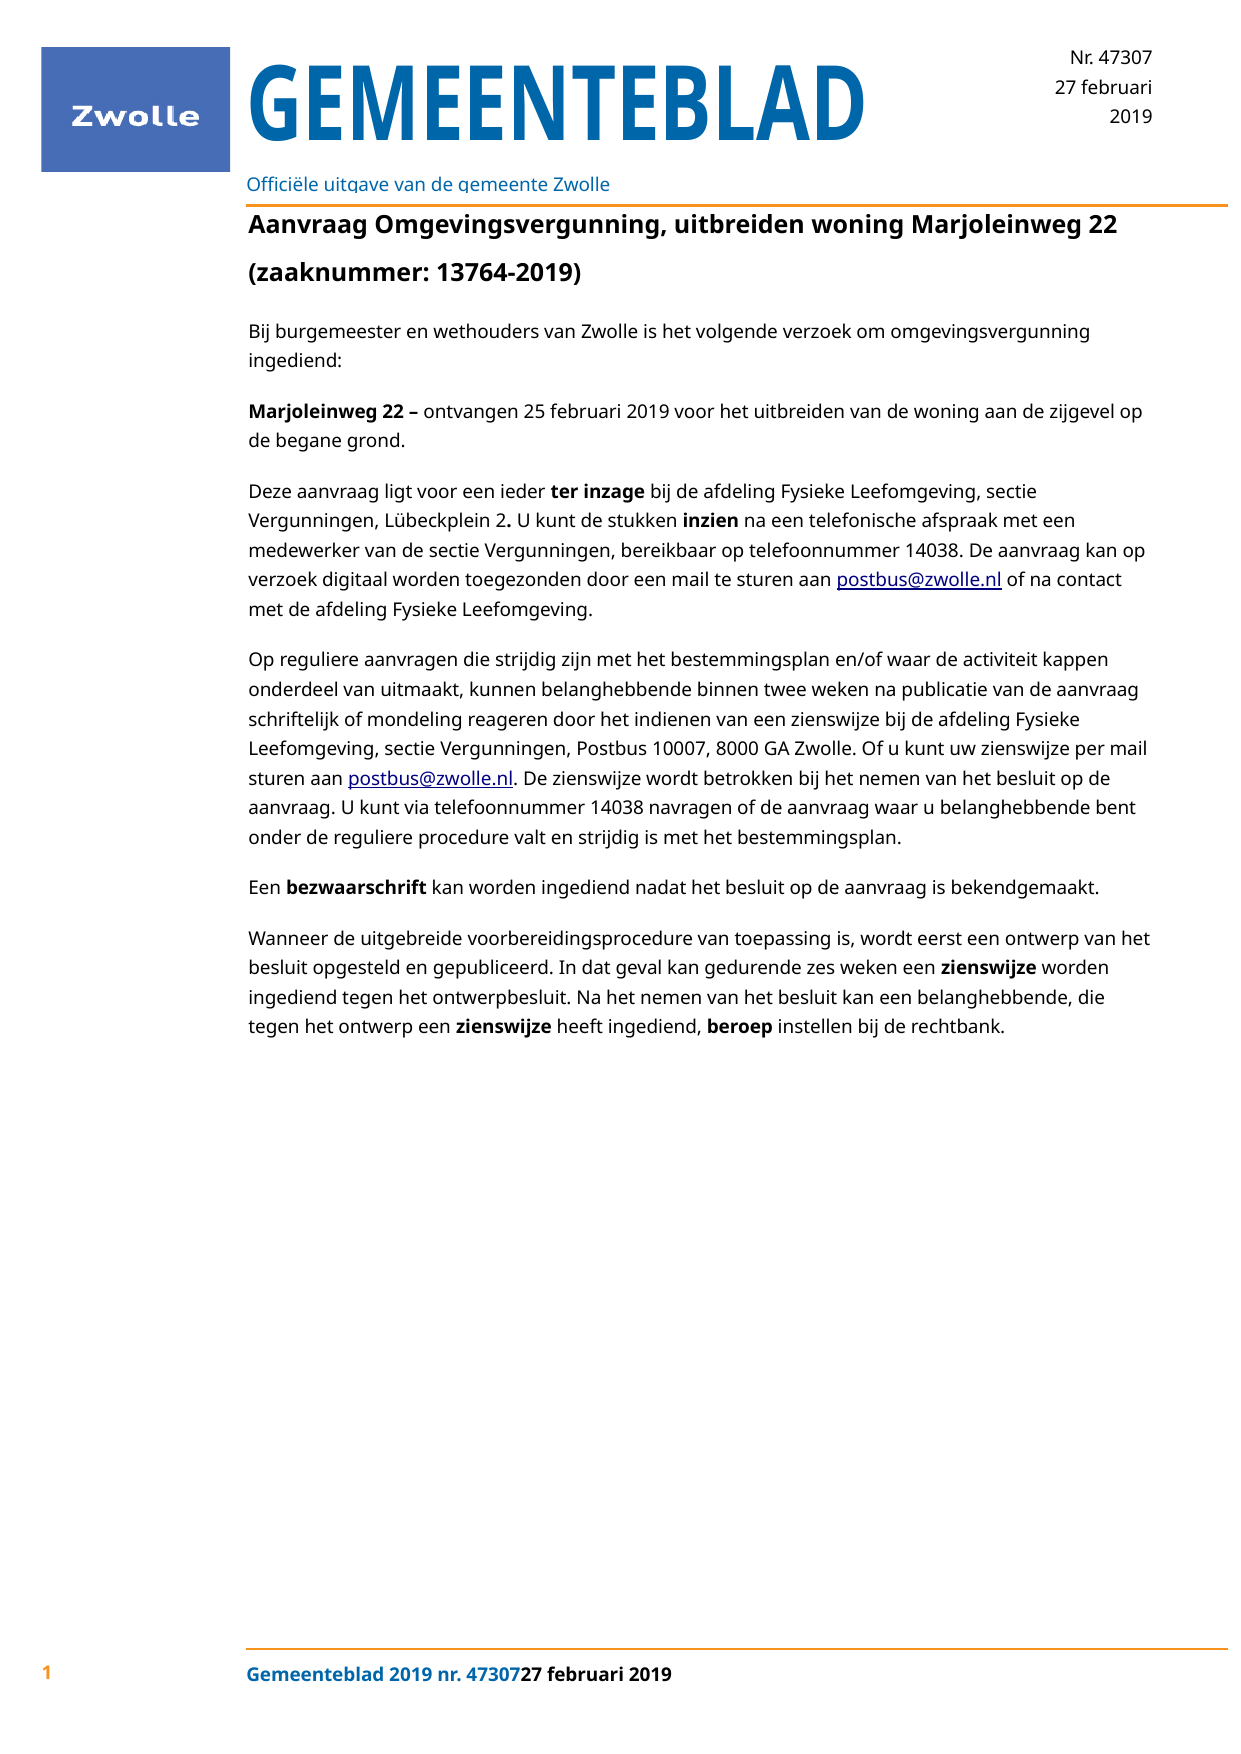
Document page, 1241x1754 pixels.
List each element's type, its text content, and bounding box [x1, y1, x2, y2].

picture [41, 47, 231, 172]
text Bij burgemeester en wethouders van Zwolle is het volgende verzoek om omgevingsvergunning ingediend: [248, 318, 1152, 373]
text Deze aanvraag ligt voor een ieder ter inzage bij de afdeling Fysieke Leefomgeving, sectie Vergunningen, Lübeckplein 2. U kunt de stukken inzien na een telefonische afspraak met een medewerker van de sectie Vergunningen, bereikbaar op telefoonnummer 14038. De aanvraag kan op verzoek digitaal worden toegezonden door een mail te sturen aan postbus@zwolle.nl of na contact met de afdeling Fysieke Leefomgeving. [248, 478, 1152, 622]
text Op reguliere aanvragen die strijdig zijn met het bestemmingsplan en/of waar de activiteit kappen onderdeel van uitmaakt, kunnen belanghebbende binnen twee weken na publicatie van de aanvraag schriftelijk of mondeling reageren door het indienen van een zienswijze bij de afdeling Fysieke Leefomgeving, sectie Vergunningen, Postbus 10007, 8000 GA Zwolle. Of u kunt uw zienswijze per mail sturen aan postbus@zwolle.nl. De zienswijze wordt betrokken bij het nemen van het besluit op de aanvraag. U kunt via telefoonnummer 14038 navragen of de aanvraag waar u belanghebbende bent onder de reguliere procedure valt en strijdig is met het bestemmingsplan. [248, 647, 1152, 850]
text Een bezwaarschrift kan worden ingediend nadat het besluit op de aanvraag is bekendgemaakt. [248, 874, 1152, 900]
text Aanvraag Omgevingsvergunning, uitbreiden woning Marjoleinweg 22 (zaaknummer: 13764-2019) [248, 207, 1152, 288]
text Wanneer de uitgebreide voorbereidingsprocedure van toepassing is, wordt eerst een ontwerp van het besluit opgesteld en gepubliceerd. In dat geval kan gedurende zes weken een zienswijze worden ingediend tegen het ontwerpbesluit. Na het nemen van het besluit kan een belanghebbende, die tegen het ontwerp een zienswijze heeft ingediend, beroep instellen bij de rechtbank. [248, 925, 1152, 1039]
text Marjoleinweg 22 – ontvangen 25 februari 2019 voor het uitbreiden van de woning aan de zijgevel op de begane grond. [248, 398, 1152, 453]
